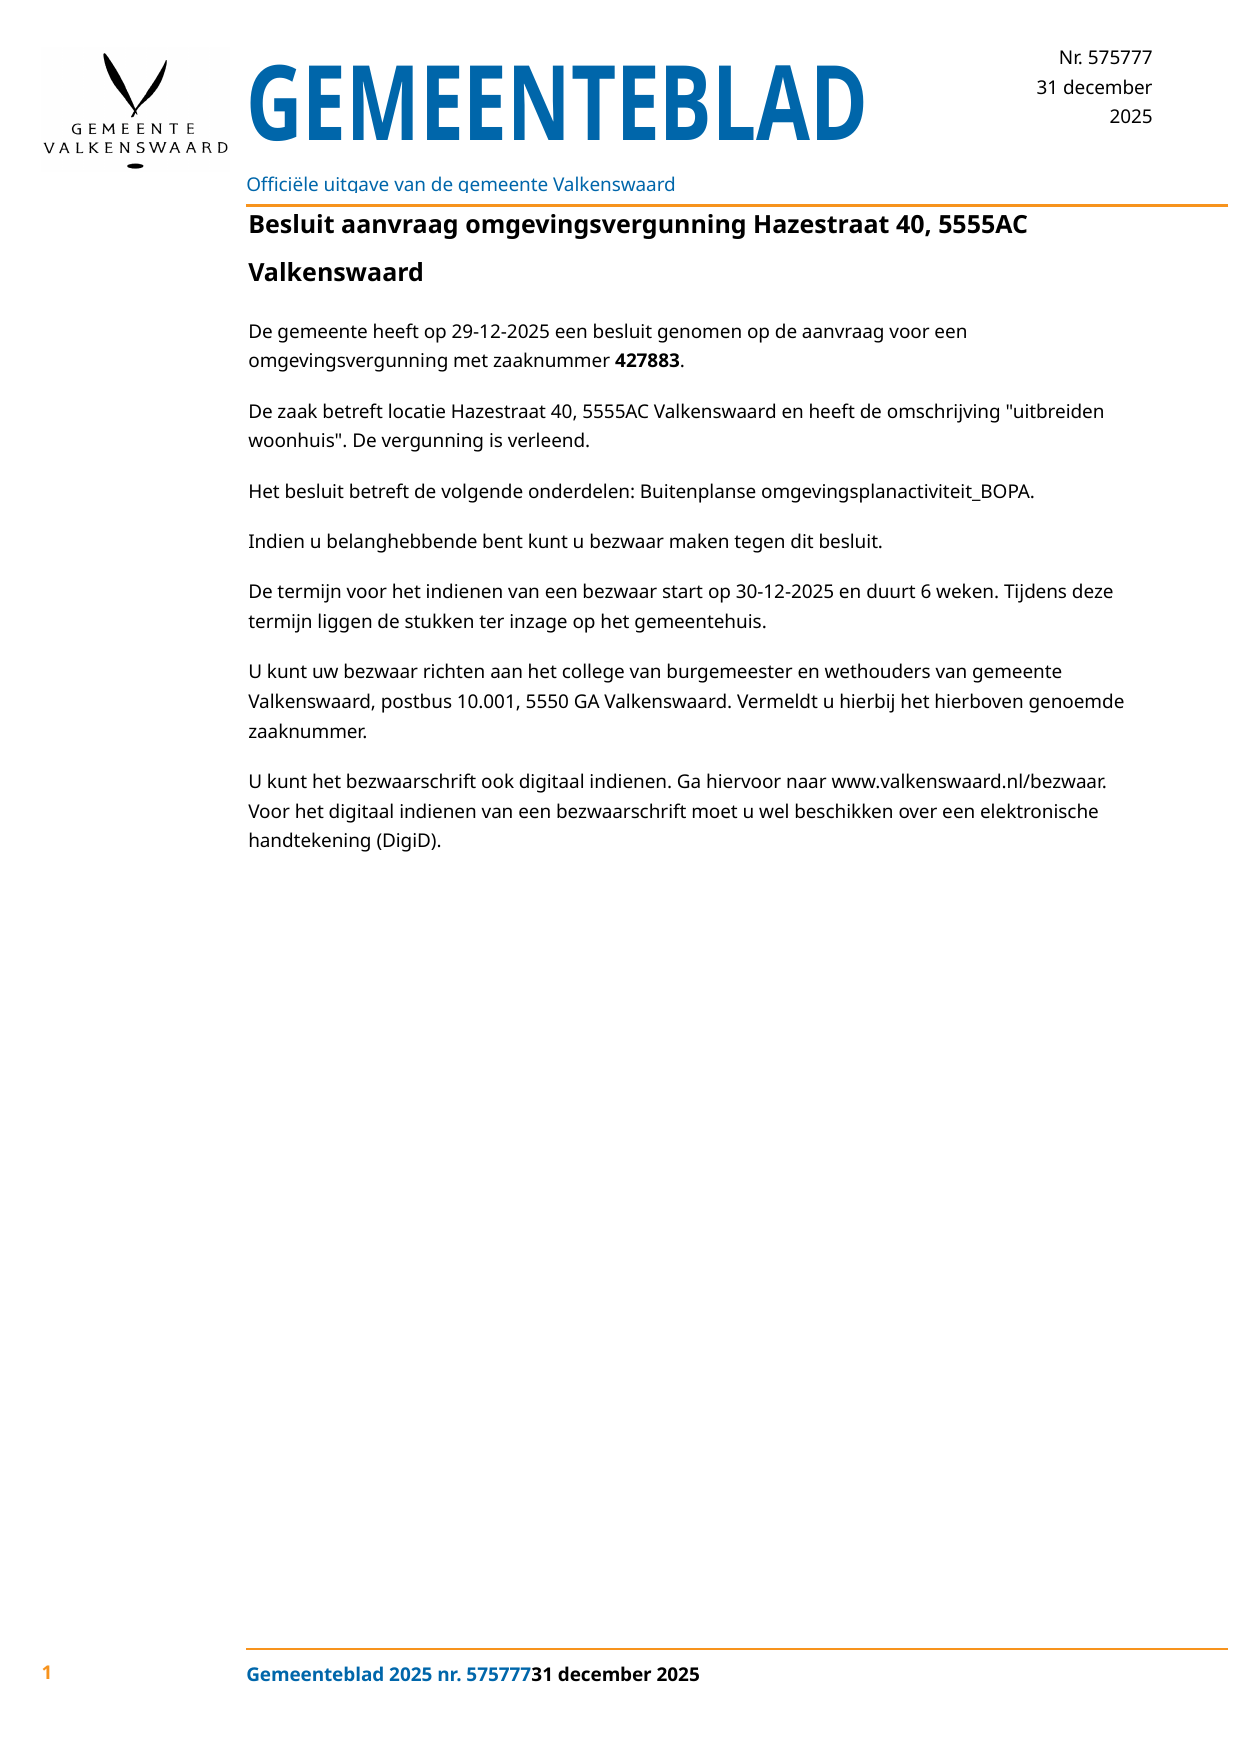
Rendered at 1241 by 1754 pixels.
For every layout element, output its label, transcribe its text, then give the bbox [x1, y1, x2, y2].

text De gemeente heeft op 29-12-2025 een besluit genomen op de aanvraag voor een omgevingsvergunning met zaaknummer 427883. [248, 318, 1152, 373]
text U kunt uw bezwaar richten aan het college van burgemeester en wethouders van gemeente Valkenswaard, postbus 10.001, 5550 GA Valkenswaard. Vermeldt u hierbij het hierboven genoemde zaaknummer. [248, 659, 1152, 744]
text Het besluit betreft de volgende onderdelen: Buitenplanse omgevingsplanactiviteit_BOPA. [248, 478, 1152, 504]
text U kunt het bezwaarschrift ook digitaal indienen. Ga hiervoor naar www.valkenswaard.nl/bezwaar. Voor het digitaal indienen van een bezwaarschrift moet u wel beschikken over een elektronische handtekening (DigiD). [248, 768, 1152, 853]
text Besluit aanvraag omgevingsvergunning Hazestraat 40, 5555AC Valkenswaard [248, 207, 1152, 288]
text De zaak betreft locatie Hazestraat 40, 5555AC Valkenswaard en heeft de omschrijving "uitbreiden woonhuis". De vergunning is verleend. [248, 398, 1152, 453]
text Indien u belanghebbende bent kunt u bezwaar maken tegen dit besluit. [248, 528, 1152, 554]
picture [41, 47, 231, 172]
text De termijn voor het indienen van een bezwaar start op 30-12-2025 en duurt 6 weken. Tijdens deze termijn liggen de stukken ter inzage op het gemeentehuis. [248, 579, 1152, 634]
